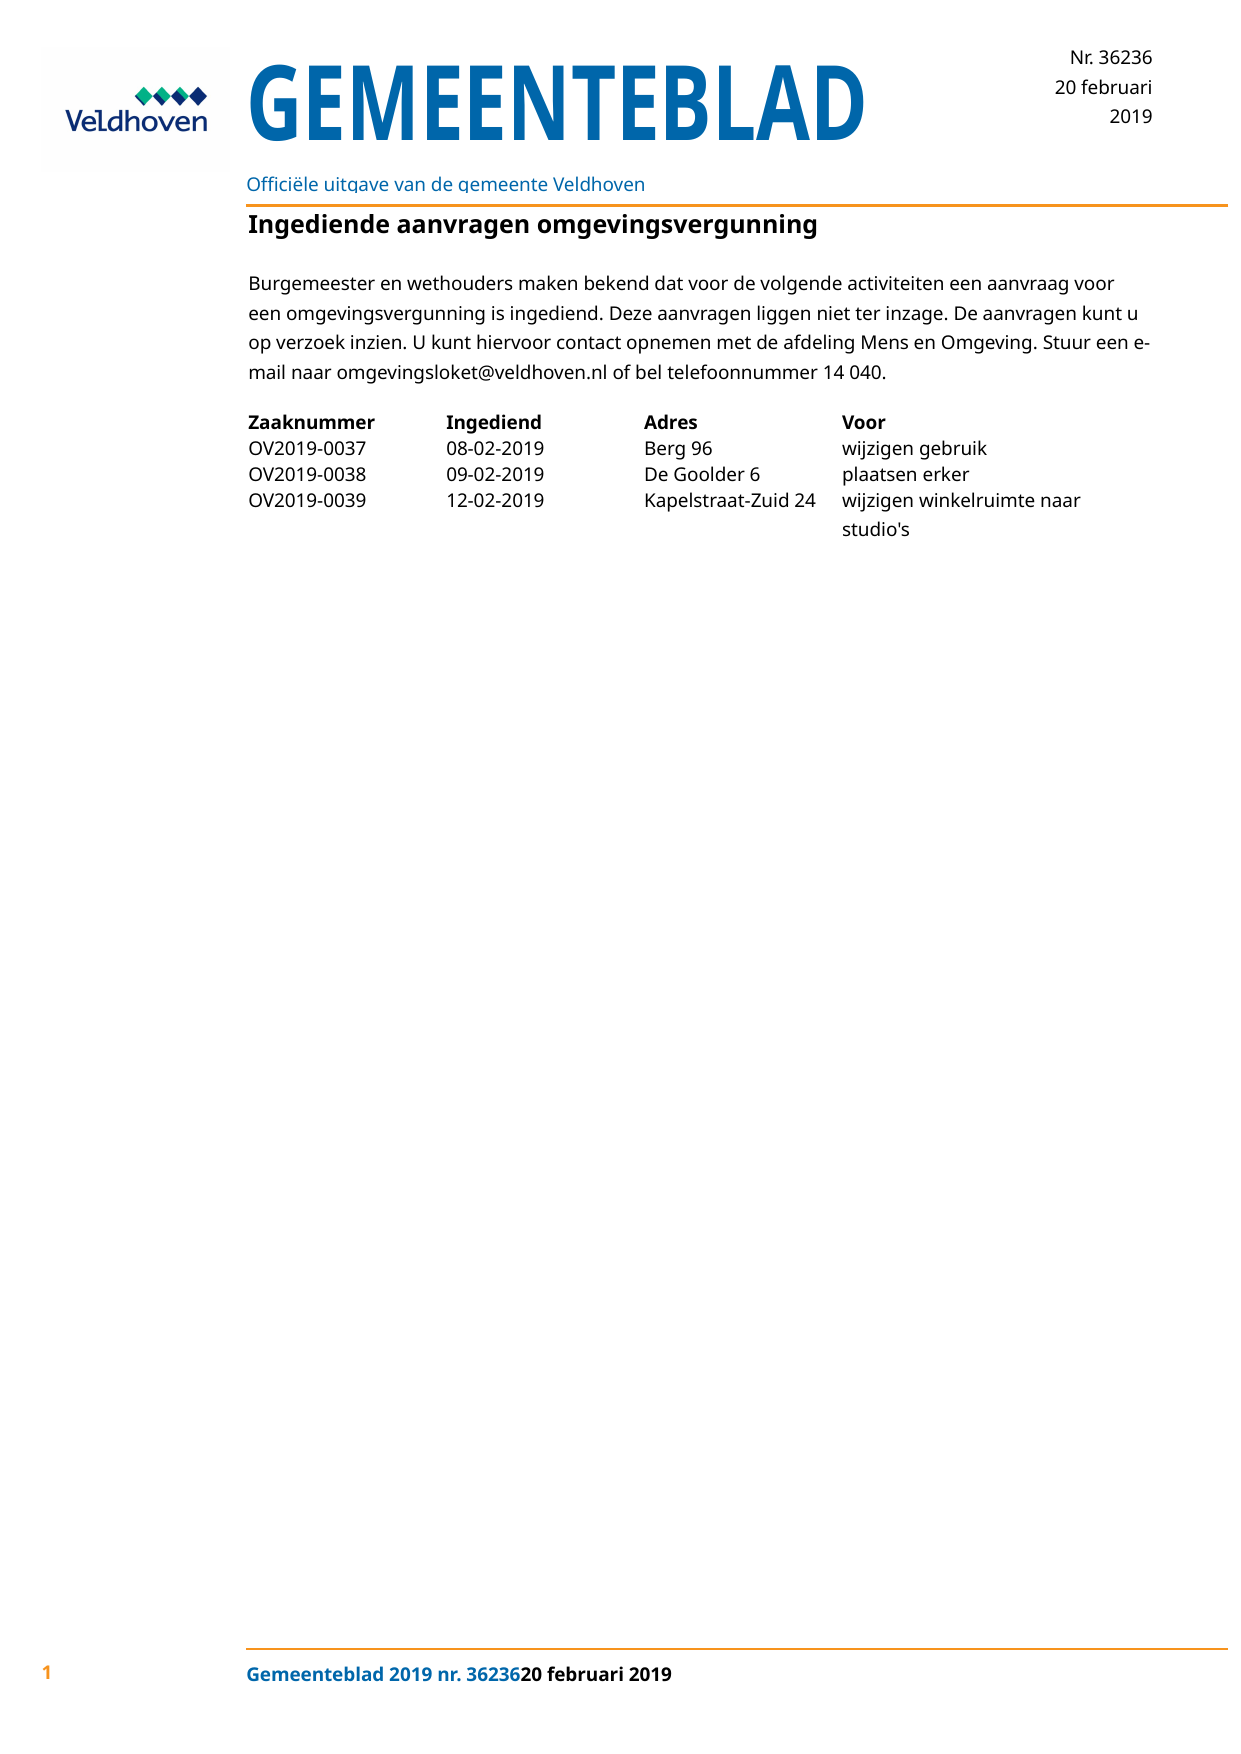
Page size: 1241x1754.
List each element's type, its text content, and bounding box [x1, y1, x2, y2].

text Burgemeester en wethouders maken bekend dat voor de volgende activiteiten een aanvraag voor een omgevingsvergunning is ingediend. Deze aanvragen liggen niet ter inzage. De aanvragen kunt u op verzoek inzien. U kunt hiervoor contact opnemen met de afdeling Mens en Omgeving. Stuur een e-mail naar omgevingsloket@veldhoven.nl of bel telefoonnummer 14 040. [248, 270, 1152, 385]
table_header Voor [842, 410, 1152, 435]
text Ingediende aanvragen omgevingsvergunning [248, 207, 1152, 241]
table_cell wijzigen winkelruimte naar studio's [842, 487, 1152, 542]
table_cell Berg 96 [644, 435, 842, 461]
table_header Zaaknummer [248, 410, 446, 435]
table_cell OV2019-0038 [248, 461, 446, 487]
table_header Adres [644, 410, 842, 435]
table_cell OV2019-0039 [248, 487, 446, 542]
table_cell Kapelstraat-Zuid 24 [644, 487, 842, 542]
table_cell 08-02-2019 [446, 435, 644, 461]
table_header Ingediend [446, 410, 644, 435]
table_cell 12-02-2019 [446, 487, 644, 542]
table_cell 09-02-2019 [446, 461, 644, 487]
table_cell plaatsen erker [842, 461, 1152, 487]
picture [41, 47, 231, 172]
table_cell wijzigen gebruik [842, 435, 1152, 461]
table_cell De Goolder 6 [644, 461, 842, 487]
table_cell OV2019-0037 [248, 435, 446, 461]
